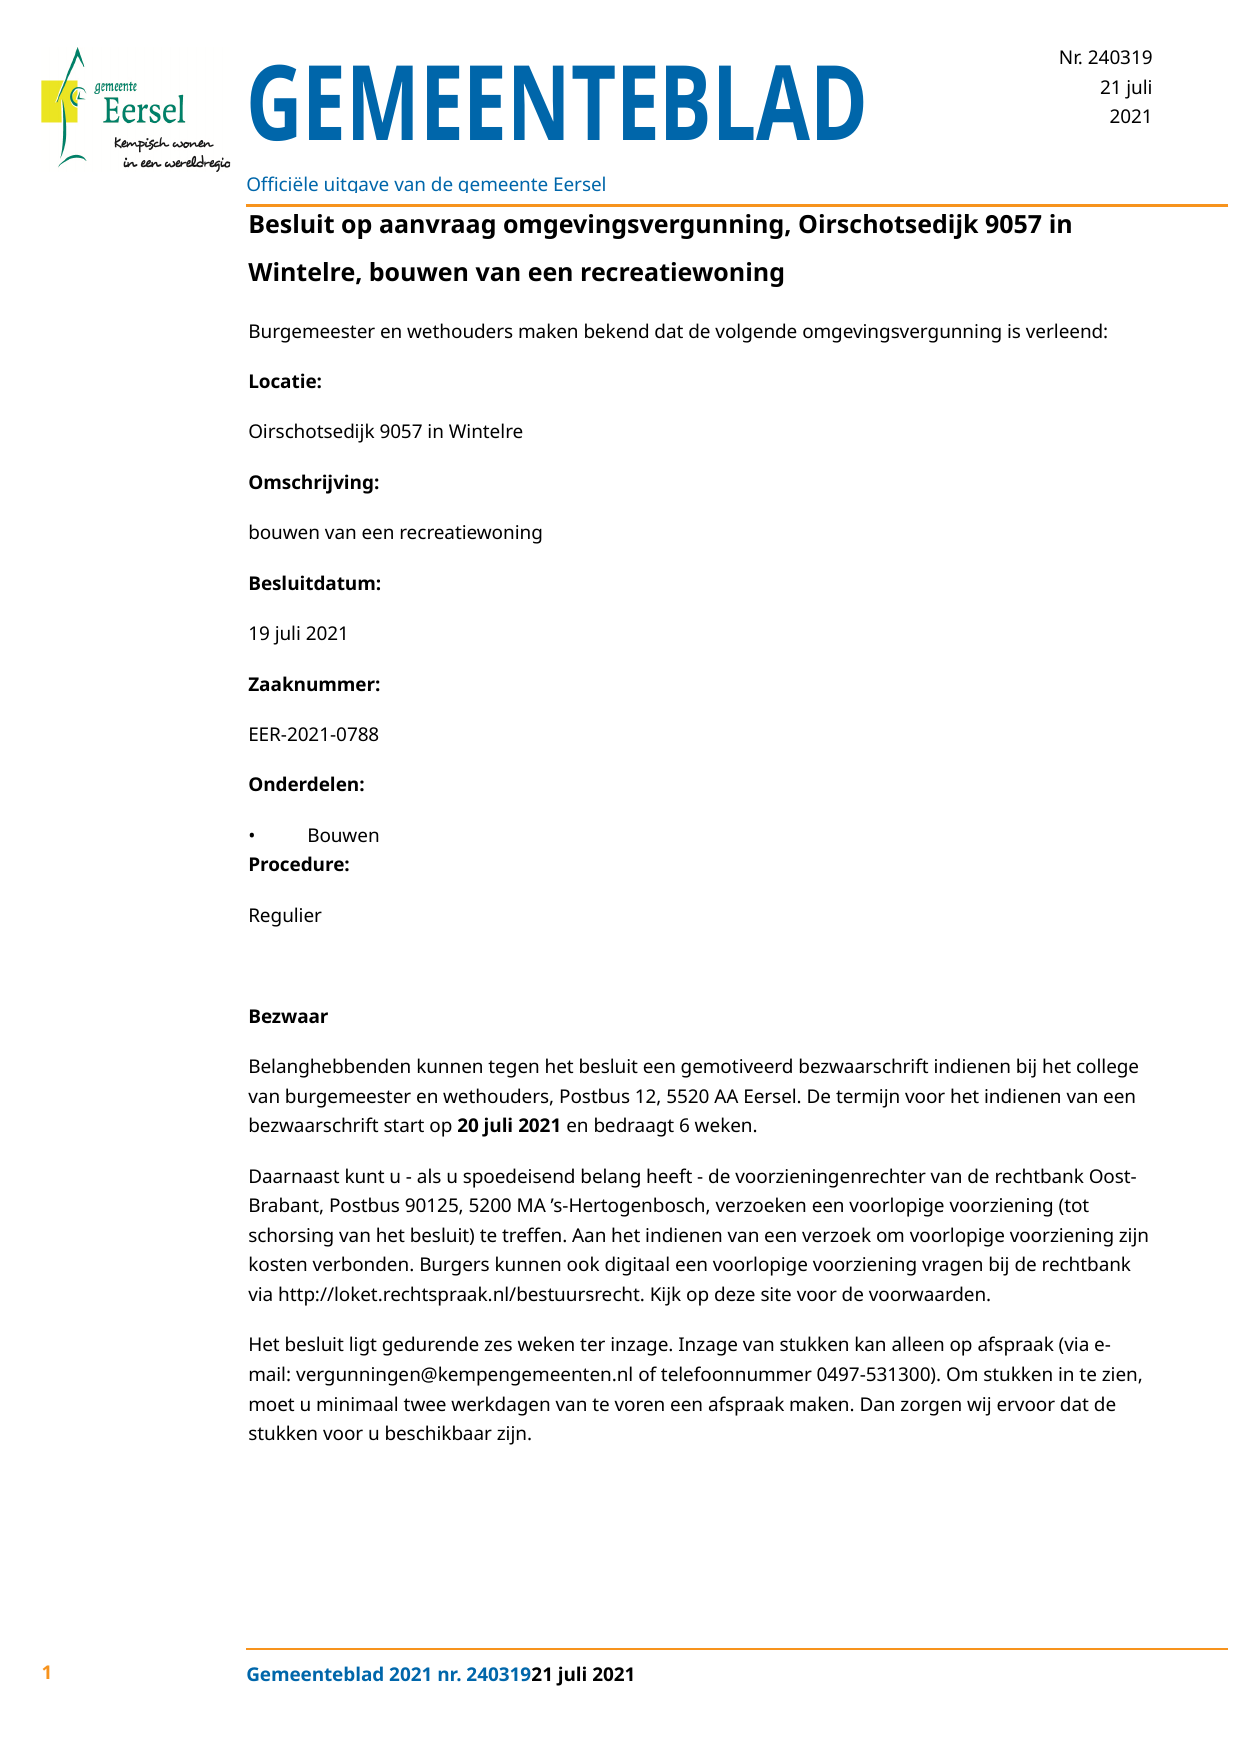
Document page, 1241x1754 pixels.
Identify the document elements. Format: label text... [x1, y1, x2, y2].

text Belanghebbenden kunnen tegen het besluit een gemotiveerd bezwaarschrift indienen bij het college van burgemeester en wethouders, Postbus 12, 5520 AA Eersel. De termijn voor het indienen van een bezwaarschrift start op 20 juli 2021 en bedraagt 6 weken. [248, 1053, 1152, 1138]
text Burgemeester en wethouders maken bekend dat de volgende omgevingsvergunning is verleend: [248, 318, 1152, 344]
text bouwen van een recreatiewoning [248, 519, 1152, 545]
text 19 juli 2021 [248, 620, 1152, 646]
text Het besluit ligt gedurende zes weken ter inzage. Inzage van stukken kan alleen op afspraak (via e-mail: vergunningen@kempengemeenten.nl of telefoonnummer 0497-531300). Om stukken in te zien, moet u minimaal twee werkdagen van te voren een afspraak maken. Dan zorgen wij ervoor dat de stukken voor u beschikbaar zijn. [248, 1332, 1152, 1446]
text Onderdelen: [248, 772, 1152, 797]
text Besluit op aanvraag omgevingsvergunning, Oirschotsedijk 9057 in Wintelre, bouwen van een recreatiewoning [248, 207, 1152, 288]
text Daarnaast kunt u - als u spoedeisend belang heeft - de voorzieningenrechter van de rechtbank Oost-Brabant, Postbus 90125, 5200 MA ’s-Hertogenbosch, verzoeken een voorlopige voorziening (tot schorsing van het besluit) te treffen. Aan het indienen van een verzoek om voorlopige voorziening zijn kosten verbonden. Burgers kunnen ook digitaal een voorlopige voorziening vragen bij de rechtbank via http://loket.rechtspraak.nl/bestuursrecht. Kijk op deze site voor de voorwaarden. [248, 1163, 1152, 1307]
text EER-2021-0788 [248, 721, 1152, 747]
picture [41, 47, 231, 172]
text Bezwaar [248, 1003, 1152, 1029]
text Locatie: [248, 368, 1152, 394]
text Zaaknummer: [248, 671, 1152, 697]
text Regulier [248, 902, 1152, 928]
text Procedure: [248, 852, 1152, 877]
list Bouwen [248, 822, 1152, 848]
text Omschrijving: [248, 469, 1152, 495]
text Oirschotsedijk 9057 in Wintelre [248, 419, 1152, 444]
text Besluitdatum: [248, 570, 1152, 596]
